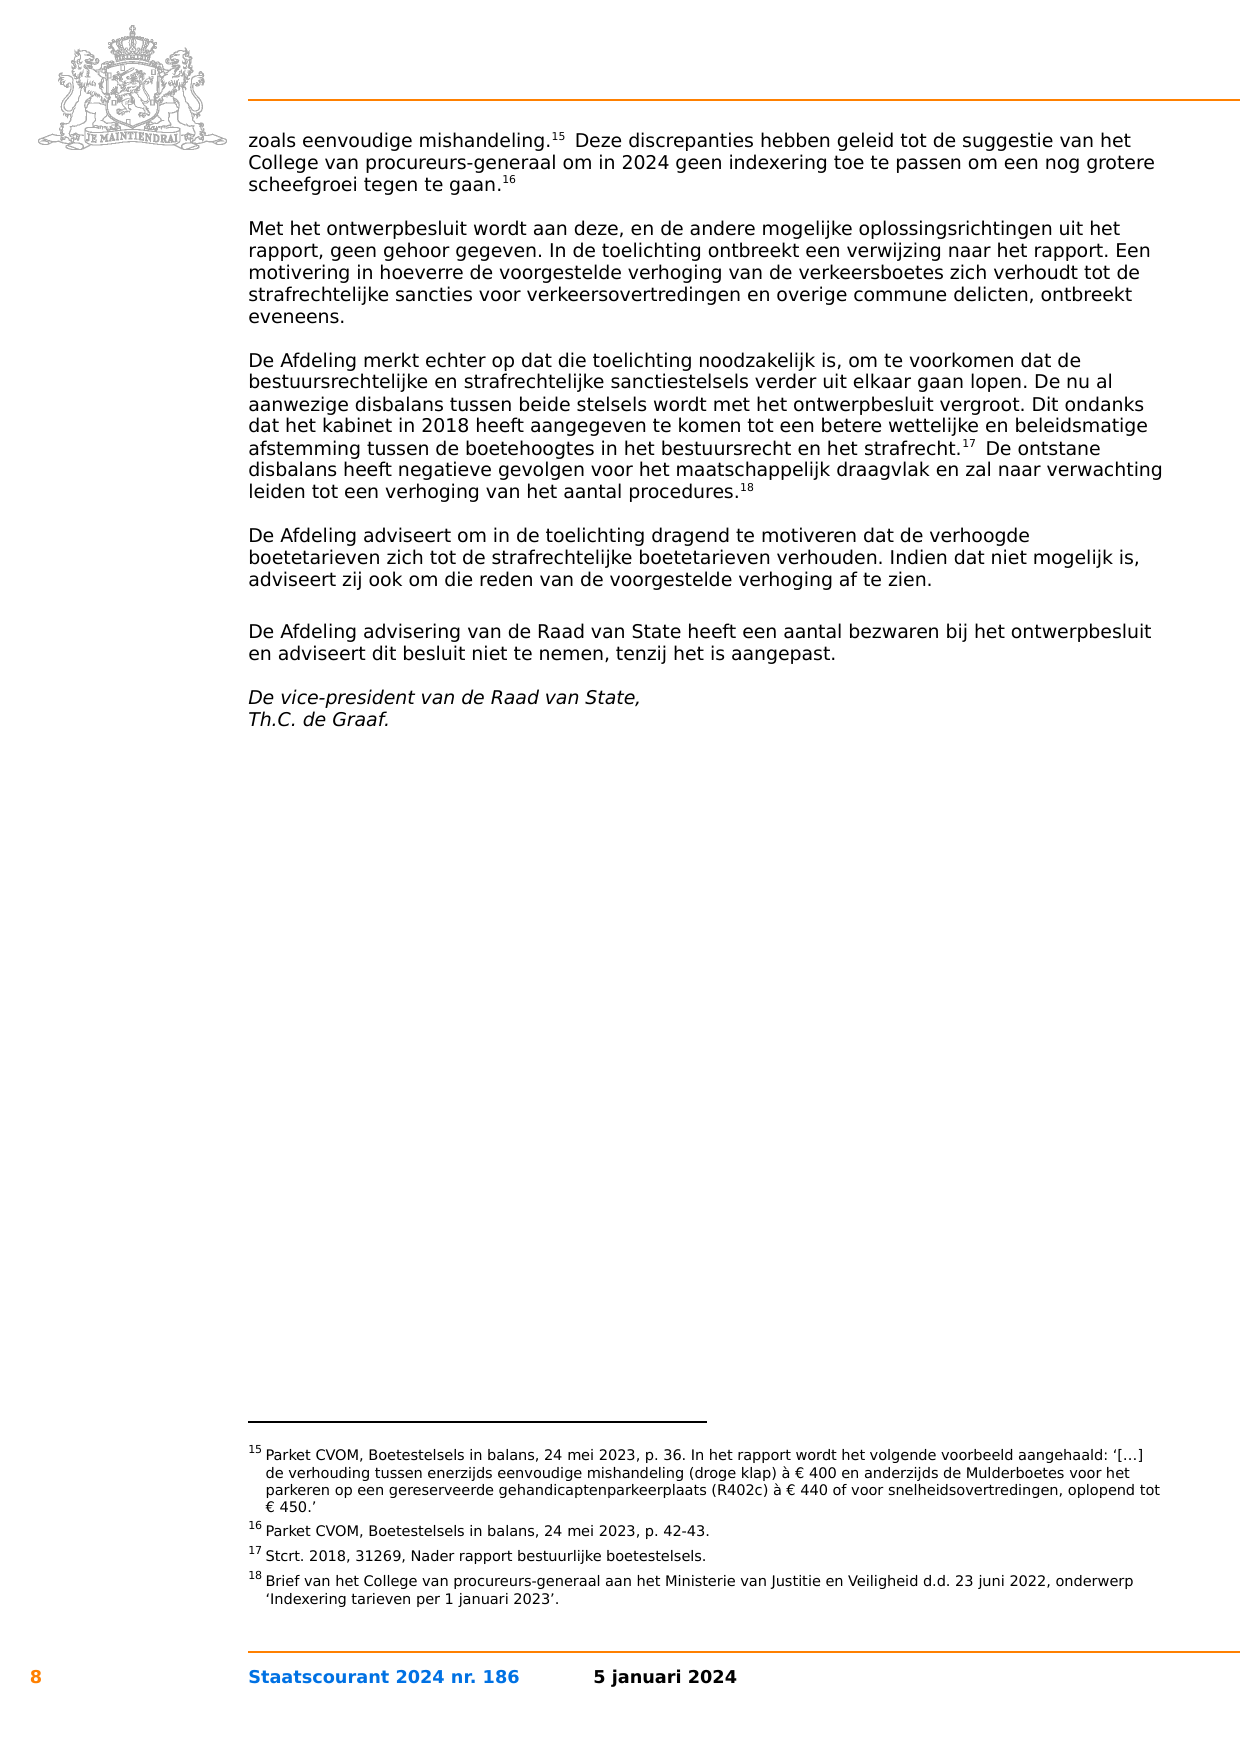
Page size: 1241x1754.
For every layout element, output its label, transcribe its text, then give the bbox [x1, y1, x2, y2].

picture [38, 25, 227, 150]
text De Afdeling merkt echter op dat die toelichting noodzakelijk is, om te voorkomen dat de bestuursrechtelijke en strafrechtelijke sanctiestelsels verder uit elkaar gaan lopen. De nu al aanwezige disbalans tussen beide stelsels wordt met het ontwerpbesluit vergroot. Dit ondanks dat het kabinet in 2018 heeft aangegeven te komen tot een betere wettelijke en beleidsmatige afstemming tussen de boetehoogtes in het bestuursrecht en het strafrecht. De ontstane disbalans heeft negatieve gevolgen voor het maatschappelijk draagvlak en zal naar verwachting leiden tot een verhoging van het aantal procedures. [248, 349, 1163, 503]
text Stcrt. 2018, 31269, Nader rapport bestuurlijke boetestelsels. [248, 1544, 1163, 1566]
text Parket CVOM, Boetestelsels in balans, 24 mei 2023, p. 36. In het rapport wordt het volgende voorbeeld aangehaald: ‘[…] de verhouding tussen enerzijds eenvoudige mishandeling (droge klap) à € 400 en anderzijds de Mulderboetes voor het parkeren op een gereserveerde gehandicaptenparkeerplaats (R402c) à € 440 of voor snelheidsovertredingen, oplopend tot € 450.’ [248, 1443, 1163, 1516]
text De Afdeling adviseert om in de toelichting dragend te motiveren dat de verhoogde boetetarieven zich tot de strafrechtelijke boetetarieven verhouden. Indien dat niet mogelijk is, adviseert zij ook om die reden van de voorgestelde verhoging af te zien. [248, 525, 1163, 591]
text Parket CVOM, Boetestelsels in balans, 24 mei 2023, p. 42-43. [248, 1519, 1163, 1541]
text De Afdeling advisering van de Raad van State heeft een aantal bezwaren bij het ontwerpbesluit en adviseert dit besluit niet te nemen, tenzij het is aangepast. [248, 621, 1163, 665]
text Brief van het College van procureurs-generaal aan het Ministerie van Justitie en Veiligheid d.d. 23 juni 2022, onderwerp ‘Indexering tarieven per 1 januari 2023’. [248, 1569, 1163, 1608]
text Met het ontwerpbesluit wordt aan deze, en de andere mogelijke oplossingsrichtingen uit het rapport, geen gehoor gegeven. In de toelichting ontbreekt een verwijzing naar het rapport. Een motivering in hoeverre de voorgestelde verhoging van de verkeersboetes zich verhoudt tot de strafrechtelijke sancties voor verkeersovertredingen en overige commune delicten, ontbreekt eveneens. [248, 218, 1163, 328]
text zoals eenvoudige mishandeling. Deze discrepanties hebben geleid tot de suggestie van het College van procureurs-generaal om in 2024 geen indexering toe te passen om een nog grotere scheefgroei tegen te gaan. [248, 130, 1163, 196]
text De vice-president van de Raad van State, Th.C. de Graaf. [248, 687, 1163, 731]
